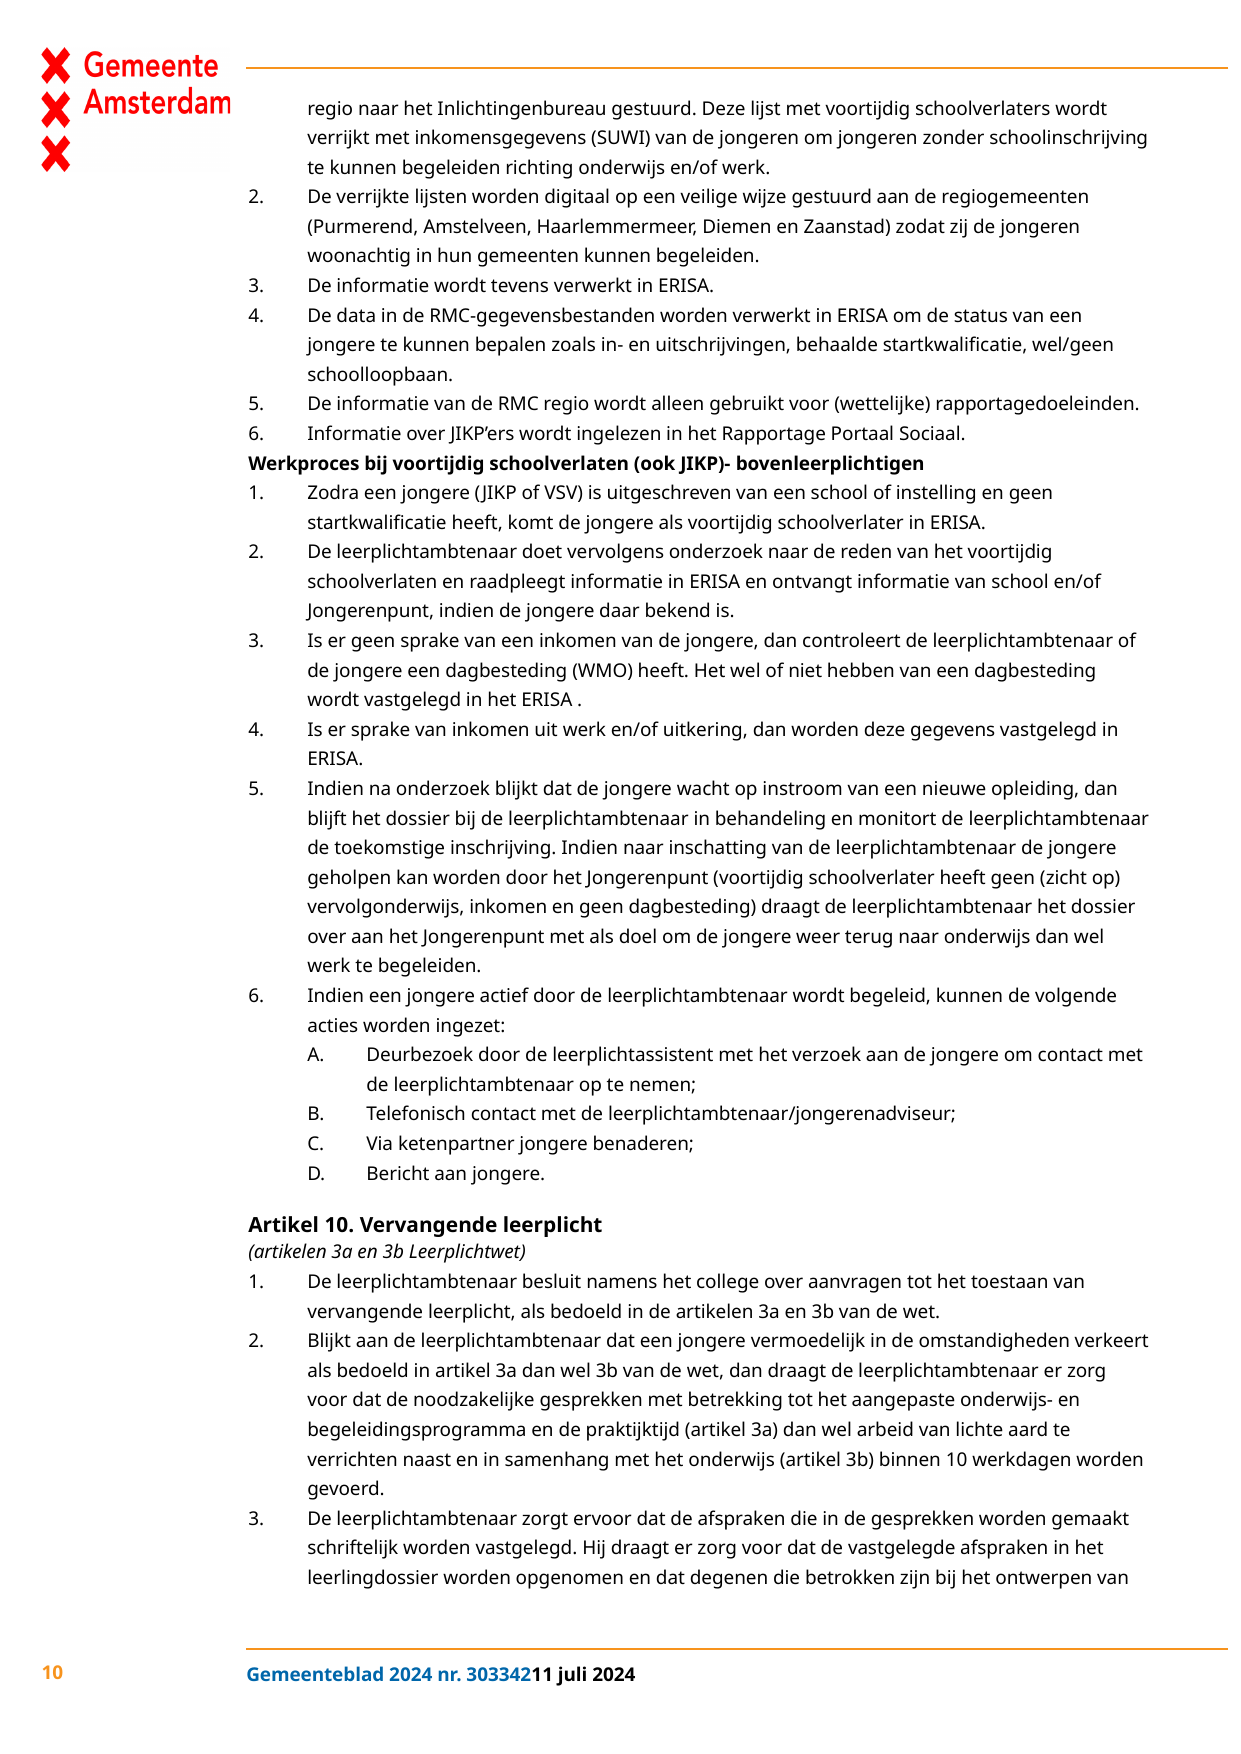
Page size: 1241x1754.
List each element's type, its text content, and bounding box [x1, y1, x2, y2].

list De verrijkte lijsten worden digitaal op een veilige wijze gestuurd aan de regiogemeenten (Purmerend, Amstelveen, Haarlemmermeer, Diemen en Zaanstad) zodat zij de jongeren woonachtig in hun gemeenten kunnen begeleiden. [248, 183, 1152, 268]
list Blijkt aan de leerplichtambtenaar dat een jongere vermoedelijk in de omstandigheden verkeert als bedoeld in artikel 3a dan wel 3b van de wet, dan draagt de leerplichtambtenaar er zorg voor dat de noodzakelijke gesprekken met betrekking tot het aangepaste onderwijs- en begeleidingsprogramma en de praktijktijd (artikel 3a) dan wel arbeid van lichte aard te verrichten naast en in samenhang met het onderwijs (artikel 3b) binnen 10 werkdagen worden gevoerd. [248, 1327, 1152, 1501]
list Bericht aan jongere. [307, 1160, 1152, 1186]
list Via ketenpartner jongere benaderen; [307, 1130, 1152, 1156]
list Zodra een jongere (JIKP of VSV) is uitgeschreven van een school of instelling en geen startkwalificatie heeft, komt de jongere als voortijdig schoolverlater in ERISA. [248, 479, 1152, 535]
list Is er geen sprake van een inkomen van de jongere, dan controleert de leerplichtambtenaar of de jongere een dagbesteding (WMO) heeft. Het wel of niet hebben van een dagbesteding wordt vastgelegd in het ERISA . [248, 627, 1152, 712]
list De leerplichtambtenaar besluit namens het college over aanvragen tot het toestaan van vervangende leerplicht, als bedoeld in de artikelen 3a en 3b van de wet. [248, 1268, 1152, 1323]
list Informatie over JIKP’ers wordt ingelezen in het Rapportage Portaal Sociaal. [248, 420, 1152, 446]
list Telefonisch contact met de leerplichtambtenaar/jongerenadviseur; [307, 1101, 1152, 1126]
list Is er sprake van inkomen uit werk en/of uitkering, dan worden deze gegevens vastgelegd in ERISA. [248, 716, 1152, 771]
text Artikel 10. Vervangende leerplicht [248, 1210, 1152, 1239]
picture [41, 47, 231, 172]
list De leerplichtambtenaar zorgt ervoor dat de afspraken die in de gesprekken worden gemaakt schriftelijk worden vastgelegd. Hij draagt er zorg voor dat de vastgelegde afspraken in het leerlingdossier worden opgenomen en dat degenen die betrokken zijn bij het ontwerpen van [248, 1505, 1152, 1590]
list regio naar het Inlichtingenbureau gestuurd. Deze lijst met voortijdig schoolverlaters wordt verrijkt met inkomensgegevens (SUWI) van de jongeren om jongeren zonder schoolinschrijving te kunnen begeleiden richting onderwijs en/of werk. [248, 95, 1152, 180]
text Werkproces bij voortijdig schoolverlaten (ook JIKP)- bovenleerplichtigen [248, 450, 1152, 476]
list Deurbezoek door de leerplichtassistent met het verzoek aan de jongere om contact met de leerplichtambtenaar op te nemen; [307, 1041, 1152, 1097]
list De informatie van de RMC regio wordt alleen gebruikt voor (wettelijke) rapportagedoeleinden. [248, 391, 1152, 416]
list Indien na onderzoek blijkt dat de jongere wacht op instroom van een nieuwe opleiding, dan blijft het dossier bij de leerplichtambtenaar in behandeling en monitort de leerplichtambtenaar de toekomstige inschrijving. Indien naar inschatting van de leerplichtambtenaar de jongere geholpen kan worden door het Jongerenpunt (voortijdig schoolverlater heeft geen (zicht op) vervolgonderwijs, inkomen en geen dagbesteding) draagt de leerplichtambtenaar het dossier over aan het Jongerenpunt met als doel om de jongere weer terug naar onderwijs dan wel werk te begeleiden. [248, 775, 1152, 978]
list De informatie wordt tevens verwerkt in ERISA. [248, 272, 1152, 298]
list De leerplichtambtenaar doet vervolgens onderzoek naar de reden van het voortijdig schoolverlaten en raadpleegt informatie in ERISA en ontvangt informatie van school en/of Jongerenpunt, indien de jongere daar bekend is. [248, 538, 1152, 623]
text (artikelen 3a en 3b Leerplichtwet) [248, 1239, 1152, 1264]
list De data in de RMC-gegevensbestanden worden verwerkt in ERISA om de status van een jongere te kunnen bepalen zoals in- en uitschrijvingen, behaalde startkwalificatie, wel/geen schoolloopbaan. [248, 302, 1152, 387]
list Indien een jongere actief door de leerplichtambtenaar wordt begeleid, kunnen de volgende acties worden ingezet: [248, 982, 1152, 1038]
